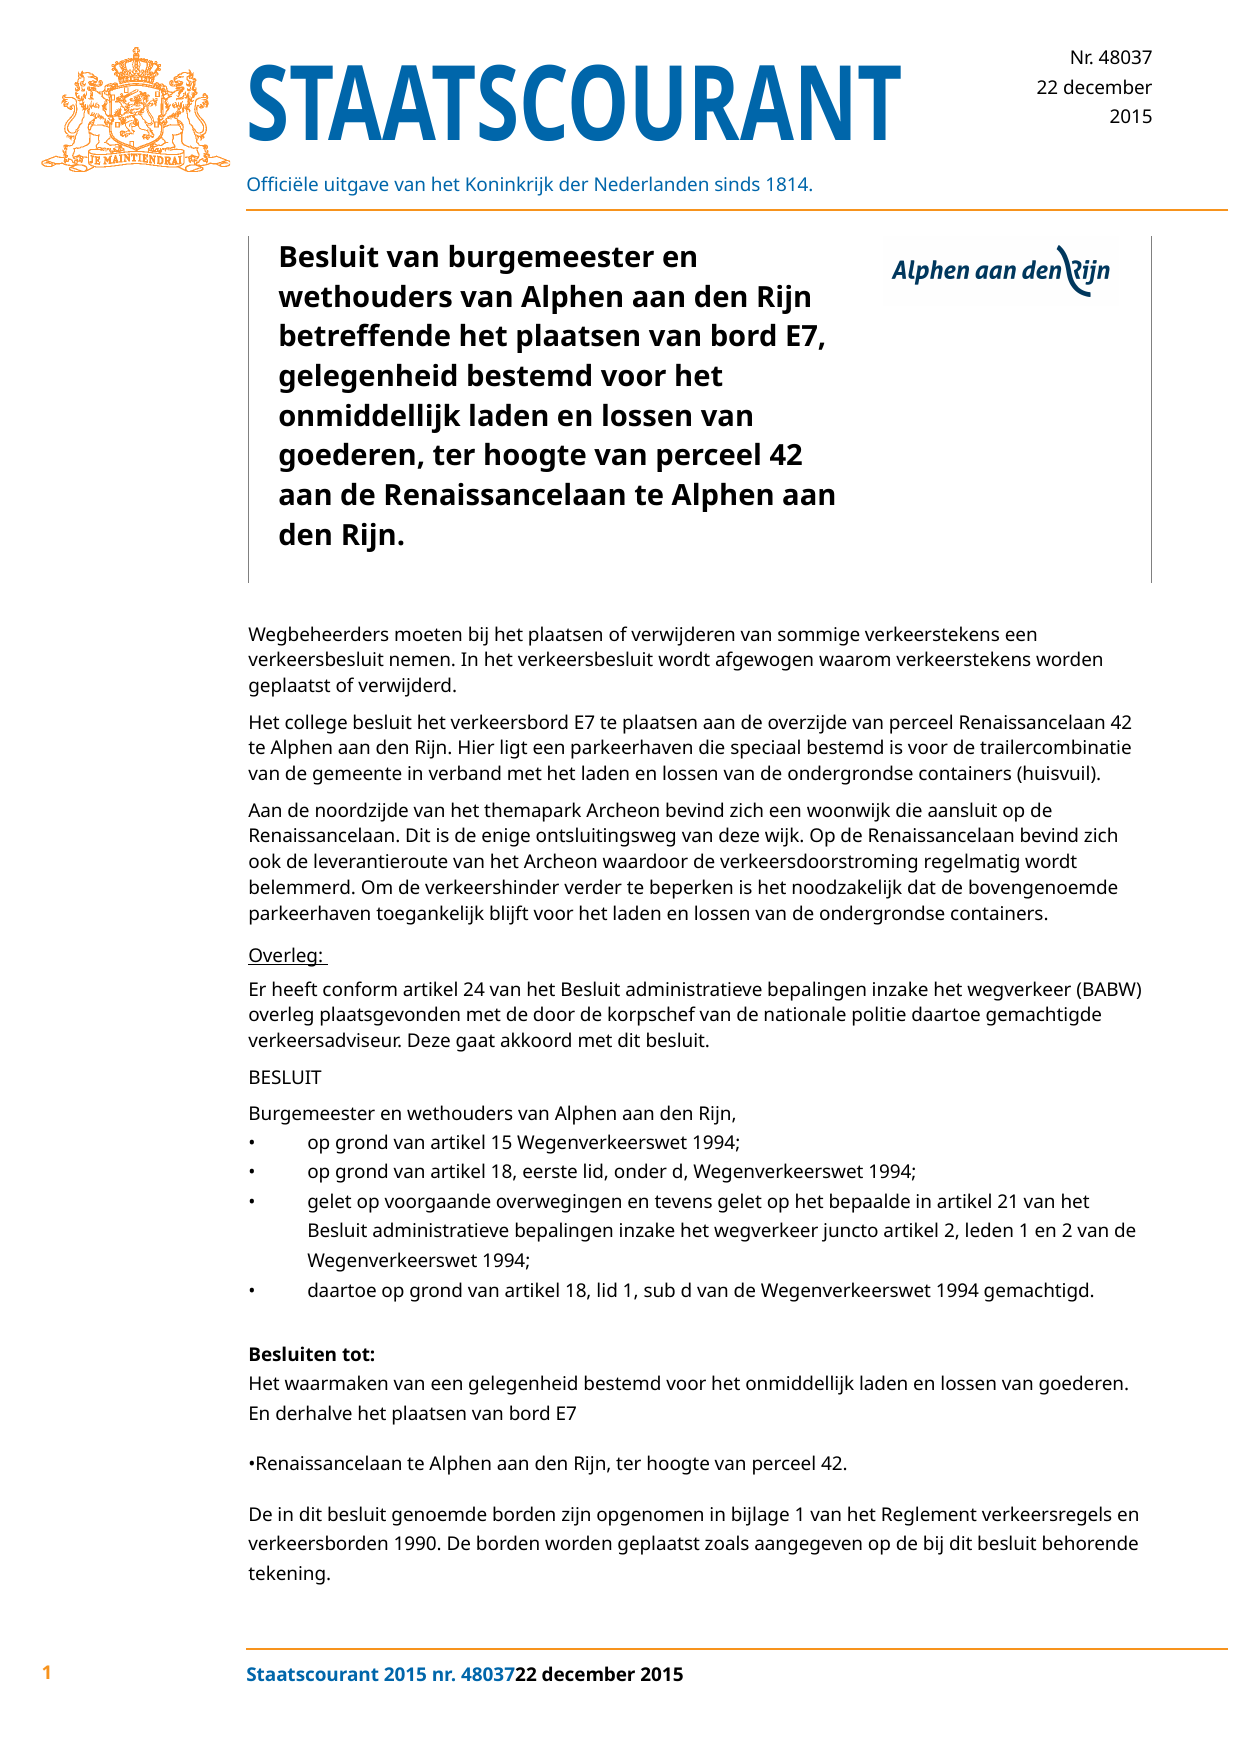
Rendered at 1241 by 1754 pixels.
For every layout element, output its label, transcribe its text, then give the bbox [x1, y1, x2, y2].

text Overleg: [248, 942, 1152, 967]
text Besluiten tot: [248, 1341, 1152, 1367]
picture [882, 236, 1119, 306]
picture [41, 47, 231, 172]
text Aan de noordzijde van het themapark Archeon bevind zich een woonwijk die aansluit op de Renaissancelaan. Dit is de enige ontsluitingsweg van deze wijk. Op de Renaissancelaan bevind zich ook de leverantieroute van het Archeon waardoor de verkeersdoorstroming regelmatig wordt belemmerd. Om de verkeershinder verder te beperken is het noodzakelijk dat de bovengenoemde parkeerhaven toegankelijk blijft voor het laden en lossen van de ondergrondse containers. [248, 797, 1152, 926]
list daartoe op grond van artikel 18, lid 1, sub d van de Wegenverkeerswet 1994 gemachtigd. [248, 1277, 1152, 1303]
text Er heeft conform artikel 24 van het Besluit administratieve bepalingen inzake het wegverkeer (BABW) overleg plaatsgevonden met de door de korpschef van de nationale politie daartoe gemachtigde verkeersadviseur. Deze gaat akkoord met dit besluit. [248, 976, 1152, 1053]
list op grond van artikel 18, eerste lid, onder d, Wegenverkeerswet 1994; [248, 1158, 1152, 1184]
list gelet op voorgaande overwegingen en tevens gelet op het bepaalde in artikel 21 van het Besluit administratieve bepalingen inzake het wegverkeer juncto artikel 2, leden 1 en 2 van de Wegenverkeerswet 1994; [248, 1188, 1152, 1273]
text •Renaissancelaan te Alphen aan den Rijn, ter hoogte van perceel 42. [248, 1450, 1152, 1476]
table_header [850, 236, 1151, 583]
text De in dit besluit genoemde borden zijn opgenomen in bijlage 1 van het Reglement verkeersregels en verkeersborden 1990. De borden worden geplaatst zoals aangegeven op de bij dit besluit behorende tekening. [248, 1501, 1152, 1586]
text Het college besluit het verkeersbord E7 te plaatsen aan de overzijde van perceel Renaissancelaan 42 te Alphen aan den Rijn. Hier ligt een parkeerhaven die speciaal bestemd is voor de trailercombinatie van de gemeente in verband met het laden en lossen van de ondergrondse containers (huisvuil). [248, 709, 1152, 786]
text Burgemeester en wethouders van Alphen aan den Rijn, [248, 1101, 1152, 1126]
text Wegbeheerders moeten bij het plaatsen of verwijderen van sommige verkeerstekens een verkeersbesluit nemen. In het verkeersbesluit wordt afgewogen waarom verkeerstekens worden geplaatst of verwijderd. [248, 621, 1152, 698]
text BESLUIT [248, 1064, 1152, 1090]
table_header Besluit van burgemeester en wethouders van Alphen aan den Rijn betreffende het plaatsen van bord E7, gelegenheid bestemd voor het onmiddellijk laden en lossen van goederen, ter hoogte van perceel 42 aan de Renaissancelaan te Alphen aan den Rijn. [249, 236, 850, 583]
text Het waarmaken van een gelegenheid bestemd voor het onmiddellijk laden en lossen van goederen. En derhalve het plaatsen van bord E7 [248, 1370, 1152, 1426]
list op grond van artikel 15 Wegenverkeerswet 1994; [248, 1129, 1152, 1155]
